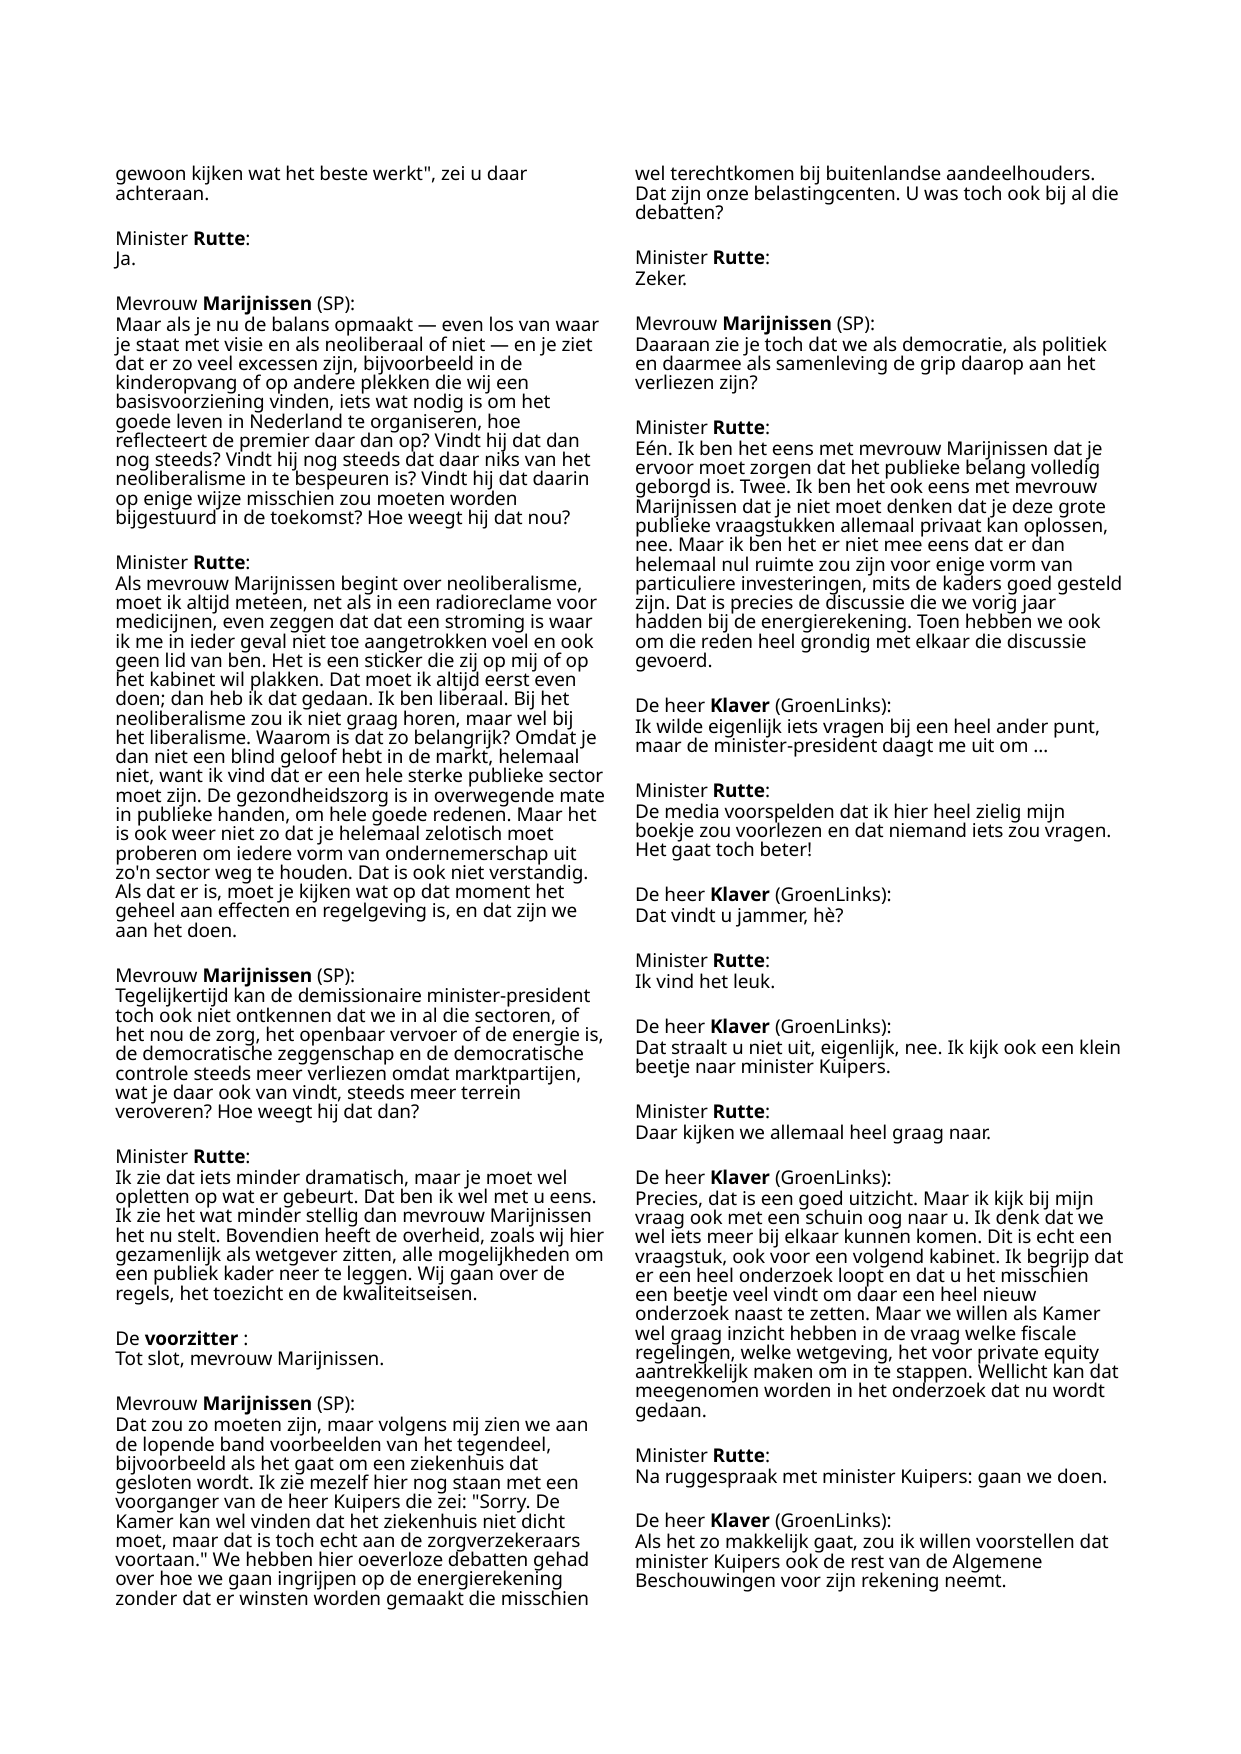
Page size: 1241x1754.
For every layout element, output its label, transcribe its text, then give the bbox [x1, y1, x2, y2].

text Tegelijkertijd kan de demissionaire minister-president toch ook niet ontkennen dat we in al die sectoren, of het nou de zorg, het openbaar vervoer of de energie is, de democratische zeggenschap en de democratische controle steeds meer verliezen omdat marktpartijen, wat je daar ook van vindt, steeds meer terrein veroveren? Hoe weegt hij dat dan? [115, 987, 605, 1122]
text Ik vind het leuk. [635, 973, 1125, 992]
text Maar als je nu de balans opmaakt — even los van waar je staat met visie en als neoliberaal of niet — en je ziet dat er zo veel excessen zijn, bijvoorbeeld in de kinderopvang of op andere plekken die wij een basisvoorziening vinden, iets wat nodig is om het goede leven in Nederland te organiseren, hoe reflecteert de premier daar dan op? Vindt hij dat dan nog steeds? Vindt hij nog steeds dat daar niks van het neoliberalisme in te bespeuren is? Vindt hij dat daarin op enige wijze misschien zou moeten worden bijgestuurd in de toekomst? Hoe weegt hij dat nou? [115, 316, 605, 528]
text Minister Rutte: [635, 947, 1125, 973]
text gewoon kijken wat het beste werkt", zei u daar achteraan. [115, 165, 605, 204]
text Als mevrouw Marijnissen begint over neoliberalisme, moet ik altijd meteen, net als in een radioreclame voor medicijnen, even zeggen dat dat een stroming is waar ik me in ieder geval niet toe aangetrokken voel en ook geen lid van ben. Het is een sticker die zij op mij of op het kabinet wil plakken. Dat moet ik altijd eerst even doen; dan heb ik dat gedaan. Ik ben liberaal. Bij het neoliberalisme zou ik niet graag horen, maar wel bij het liberalisme. Waarom is dat zo belangrijk? Omdat je dan niet een blind geloof hebt in de markt, helemaal niet, want ik vind dat er een hele sterke publieke sector moet zijn. De gezondheidszorg is in overwegende mate in publieke handen, om hele goede redenen. Maar het is ook weer niet zo dat je helemaal zelotisch moet proberen om iedere vorm van ondernemerschap uit zo'n sector weg te houden. Dat is ook niet verstandig. Als dat er is, moet je kijken wat op dat moment het geheel aan effecten en regelgeving is, en dat zijn we aan het doen. [115, 575, 605, 941]
text De voorzitter : [115, 1325, 605, 1350]
text Mevrouw Marijnissen (SP): [635, 310, 1125, 336]
text Daar kijken we allemaal heel graag naar. [635, 1124, 1125, 1143]
text Minister Rutte: [115, 225, 605, 250]
text Als het zo makkelijk gaat, zou ik willen voorstellen dat minister Kuipers ook de rest van de Algemene Beschouwingen voor zijn rekening neemt. [635, 1533, 1125, 1591]
text De heer Klaver (GroenLinks): [635, 692, 1125, 718]
text Daaraan zie je toch dat we als democratie, als politiek en daarmee als samenleving de grip daarop aan het verliezen zijn? [635, 336, 1125, 393]
text De heer Klaver (GroenLinks): [635, 1013, 1125, 1039]
text Mevrouw Marijnissen (SP): [115, 1391, 605, 1416]
text Dat vindt u jammer, hè? [635, 907, 1125, 926]
text wel terechtkomen bij buitenlandse aandeelhouders. Dat zijn onze belastingcenten. U was toch ook bij al die debatten? [635, 165, 1125, 223]
text Ik wilde eigenlijk iets vragen bij een heel ander punt, maar de minister-president daagt me uit om … [635, 718, 1125, 756]
text Eén. Ik ben het eens met mevrouw Marijnissen dat je ervoor moet zorgen dat het publieke belang volledig geborgd is. Twee. Ik ben het ook eens met mevrouw Marijnissen dat je niet moet denken dat je deze grote publieke vraagstukken allemaal privaat kan oplossen, nee. Maar ik ben het er niet mee eens dat er dan helemaal nul ruimte zou zijn voor enige vorm van particuliere investeringen, mits de kaders goed gesteld zijn. Dat is precies de discussie die we vorig jaar hadden bij de energierekening. Toen hebben we ook om die reden heel grondig met elkaar die discussie gevoerd. [635, 440, 1125, 671]
text De heer Klaver (GroenLinks): [635, 1164, 1125, 1190]
text Precies, dat is een goed uitzicht. Maar ik kijk bij mijn vraag ook met een schuin oog naar u. Ik denk dat we wel iets meer bij elkaar kunnen komen. Dit is echt een vraagstuk, ook voor een volgend kabinet. Ik begrijp dat er een heel onderzoek loopt en dat u het misschien een beetje veel vindt om daar een heel nieuw onderzoek naast te zetten. Maar we willen als Kamer wel graag inzicht hebben in de vraag welke fiscale regelingen, welke wetgeving, het voor private equity aantrekkelijk maken om in te stappen. Wellicht kan dat meegenomen worden in het onderzoek dat nu wordt gedaan. [635, 1190, 1125, 1421]
text De heer Klaver (GroenLinks): [635, 881, 1125, 907]
text Minister Rutte: [635, 1442, 1125, 1468]
text Dat zou zo moeten zijn, maar volgens mij zien we aan de lopende band voorbeelden van het tegendeel, bijvoorbeeld als het gaat om een ziekenhuis dat gesloten wordt. Ik zie mezelf hier nog staan met een voorganger van de heer Kuipers die zei: "Sorry. De Kamer kan wel vinden dat het ziekenhuis niet dicht moet, maar dat is toch echt aan de zorgverzekeraars voortaan." We hebben hier oeverloze debatten gehad over hoe we gaan ingrijpen op de energierekening zonder dat er winsten worden gemaakt die misschien [115, 1416, 605, 1609]
text Minister Rutte: [115, 549, 605, 575]
text Minister Rutte: [635, 777, 1125, 803]
text De media voorspelden dat ik hier heel zielig mijn boekje zou voorlezen en dat niemand iets zou vragen. Het gaat toch beter! [635, 803, 1125, 861]
text De heer Klaver (GroenLinks): [635, 1508, 1125, 1533]
text Ja. [115, 250, 605, 270]
text Mevrouw Marijnissen (SP): [115, 291, 605, 316]
text Minister Rutte: [635, 1098, 1125, 1124]
text Minister Rutte: [635, 244, 1125, 270]
text Mevrouw Marijnissen (SP): [115, 962, 605, 987]
text Minister Rutte: [115, 1143, 605, 1169]
text Ik zie dat iets minder dramatisch, maar je moet wel opletten op wat er gebeurt. Dat ben ik wel met u eens. Ik zie het wat minder stellig dan mevrouw Marijnissen het nu stelt. Bovendien heeft de overheid, zoals wij hier gezamenlijk als wetgever zitten, alle mogelijkheden om een publiek kader neer te leggen. Wij gaan over de regels, het toezicht en de kwaliteitseisen. [115, 1169, 605, 1304]
text Na ruggespraak met minister Kuipers: gaan we doen. [635, 1468, 1125, 1487]
text Zeker. [635, 270, 1125, 289]
text Minister Rutte: [635, 414, 1125, 440]
text Tot slot, mevrouw Marijnissen. [115, 1350, 605, 1370]
text Dat straalt u niet uit, eigenlijk, nee. Ik kijk ook een klein beetje naar minister Kuipers. [635, 1039, 1125, 1077]
